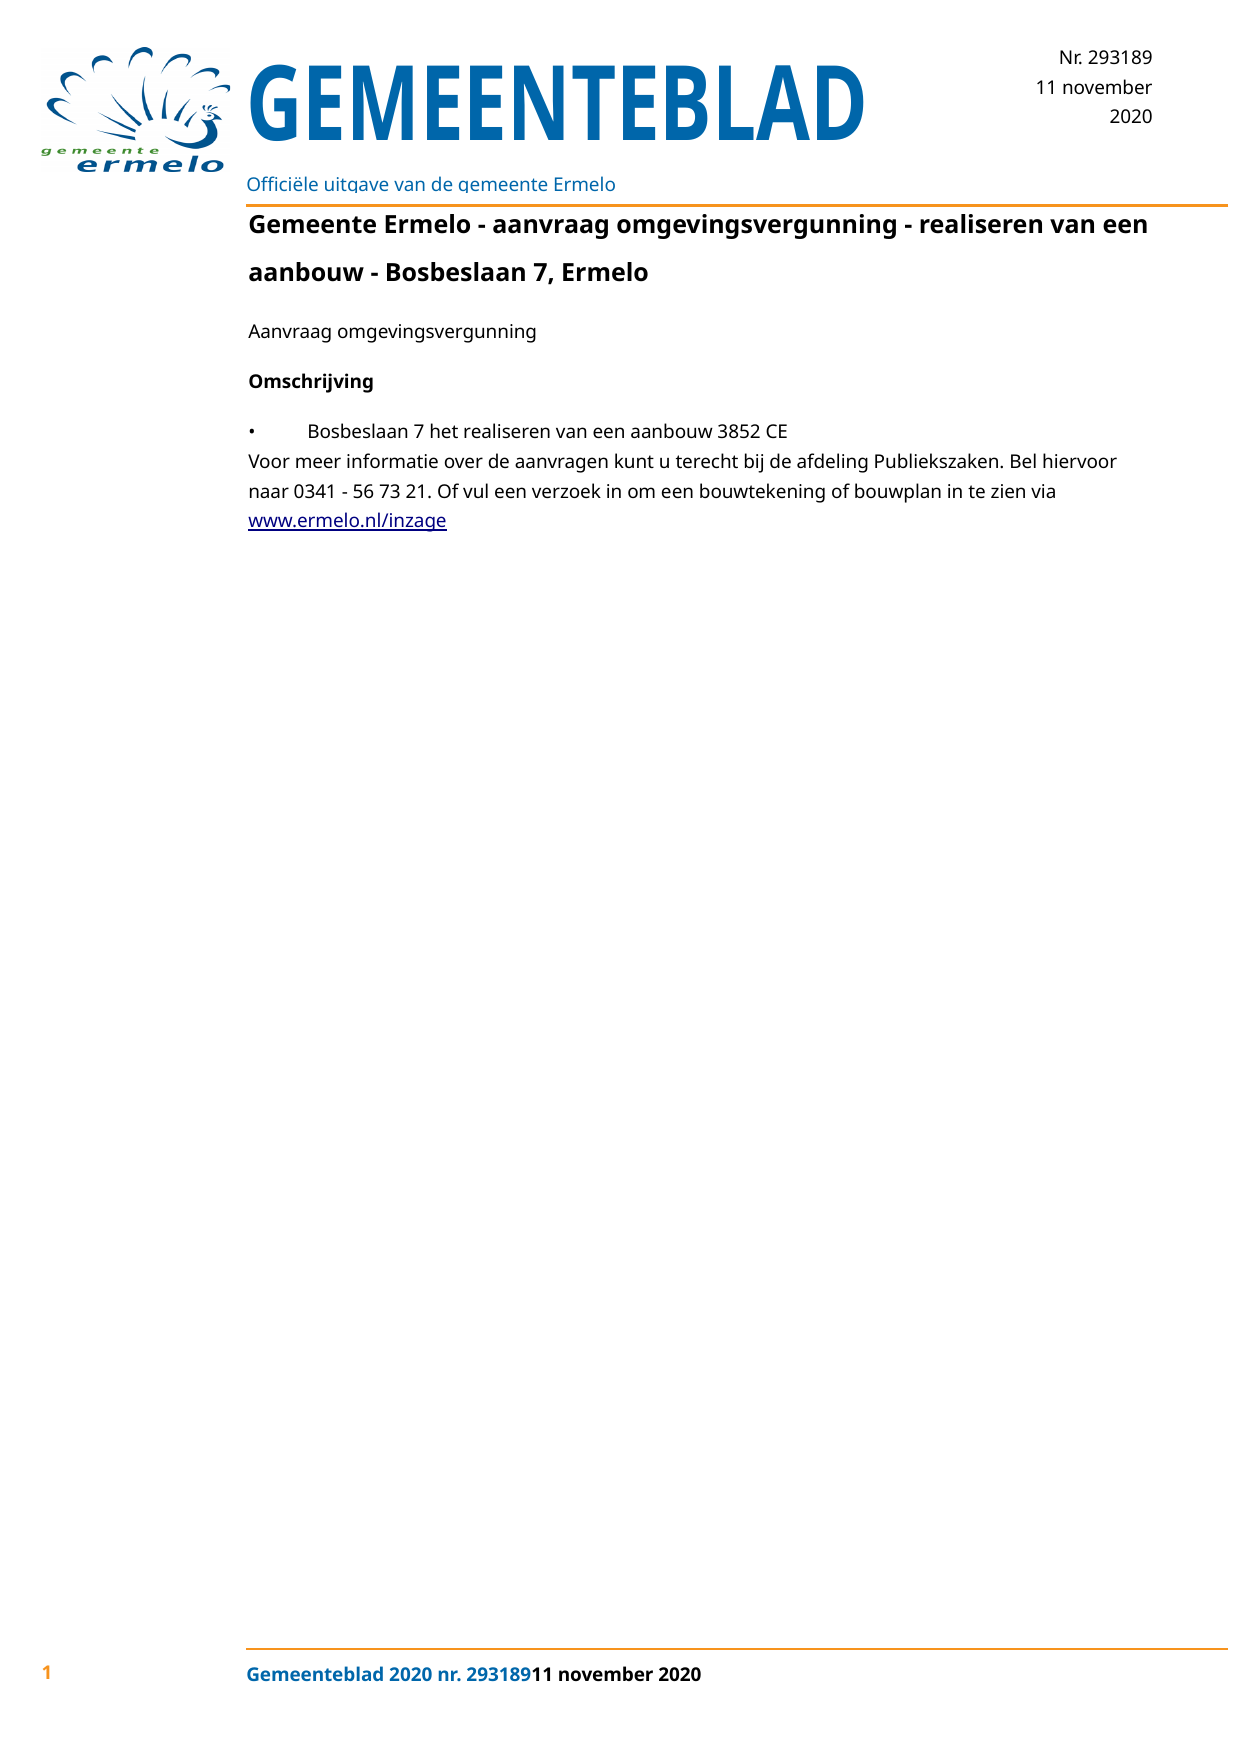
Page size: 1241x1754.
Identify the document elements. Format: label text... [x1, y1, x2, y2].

text Gemeente Ermelo - aanvraag omgevingsvergunning - realiseren van een aanbouw - Bosbeslaan 7, Ermelo [248, 207, 1152, 288]
text Omschrijving [248, 368, 1152, 394]
picture [41, 47, 231, 172]
text Aanvraag omgevingsvergunning [248, 318, 1152, 344]
text Voor meer informatie over de aanvragen kunt u terecht bij de afdeling Publiekszaken. Bel hiervoor naar 0341 - 56 73 21. Of vul een verzoek in om een bouwtekening of bouwplan in te zien via www.ermelo.nl/inzage [248, 448, 1152, 533]
list Bosbeslaan 7 het realiseren van een aanbouw 3852 CE [248, 419, 1152, 444]
